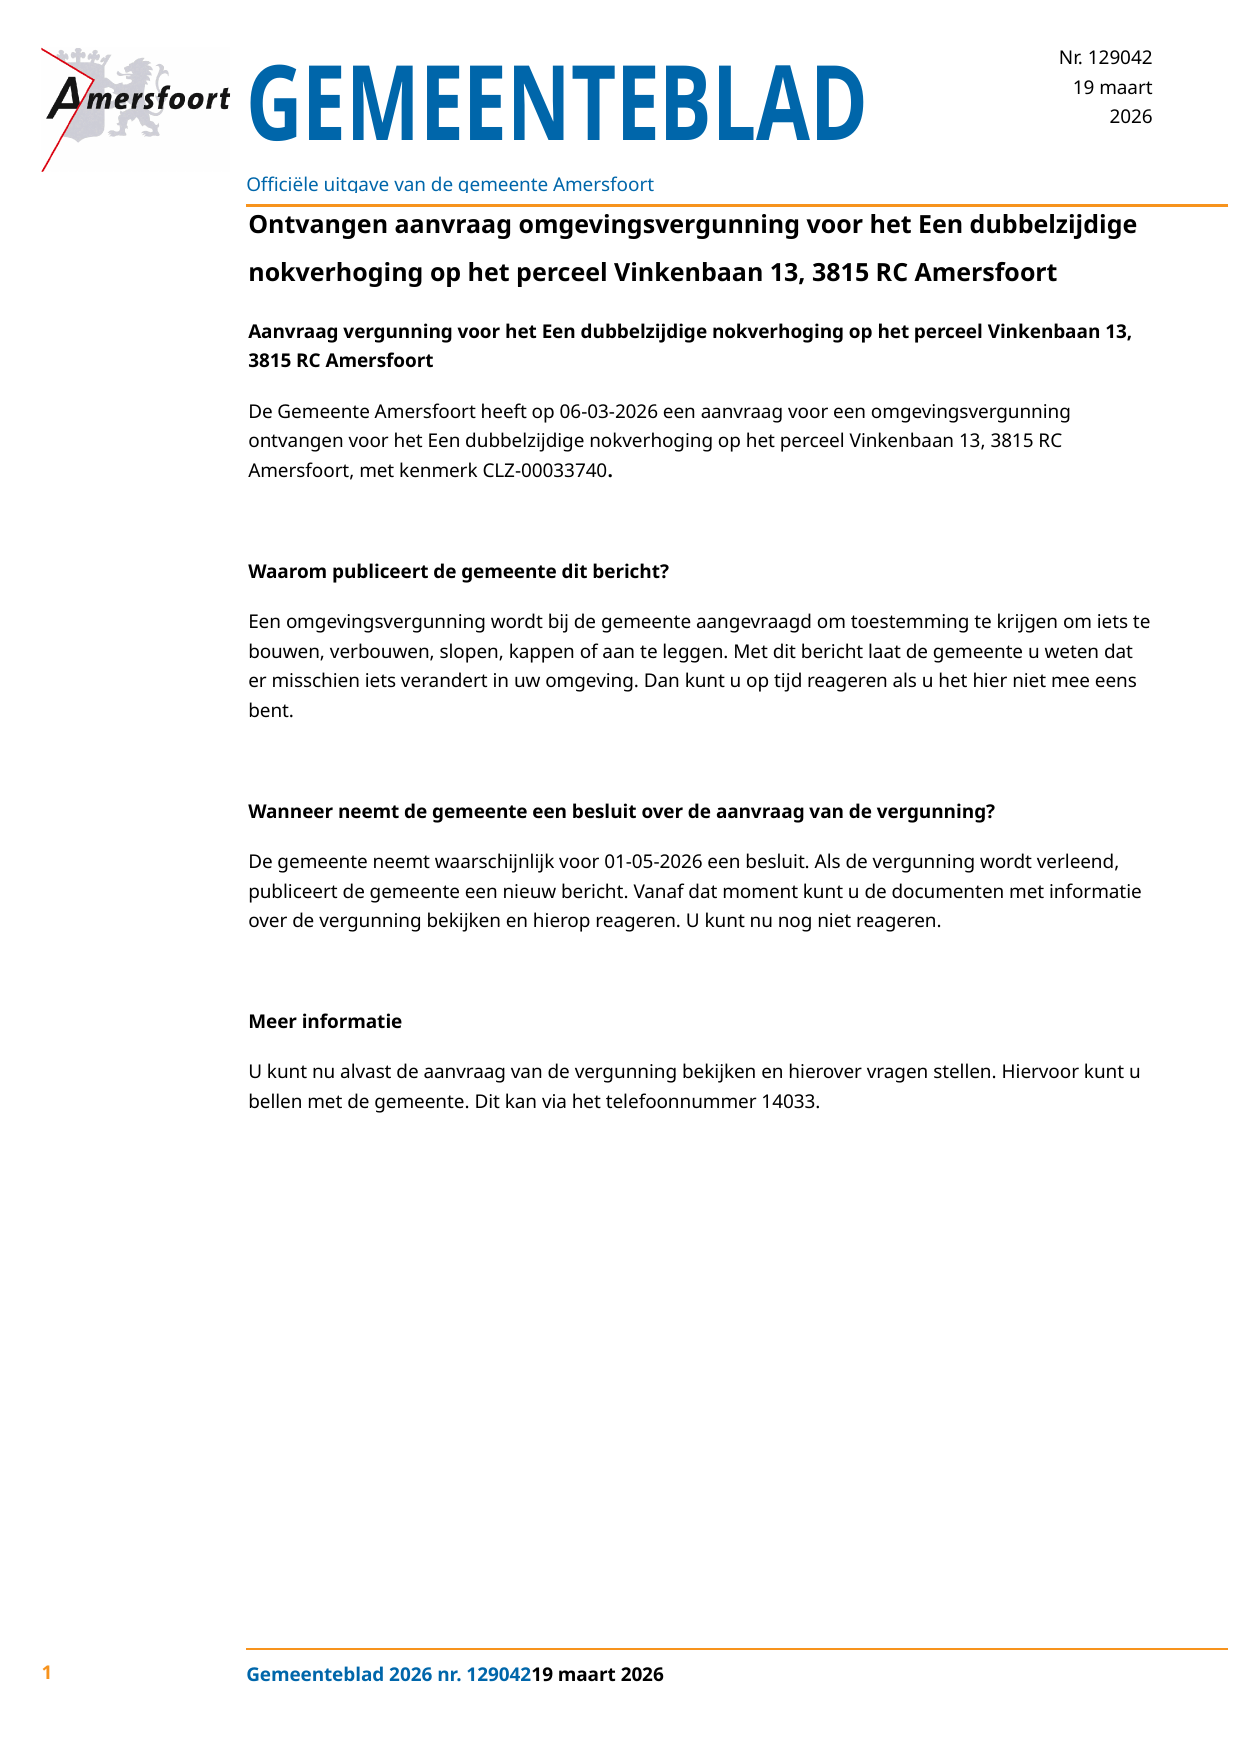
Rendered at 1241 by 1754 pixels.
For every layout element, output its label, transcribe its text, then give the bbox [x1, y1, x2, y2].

text Ontvangen aanvraag omgevingsvergunning voor het Een dubbelzijdige nokverhoging op het perceel Vinkenbaan 13, 3815 RC Amersfoort [248, 207, 1152, 288]
text U kunt nu alvast de aanvraag van de vergunning bekijken en hierover vragen stellen. Hiervoor kunt u bellen met de gemeente. Dit kan via het telefoonnummer 14033. [248, 1059, 1152, 1114]
text Wanneer neemt de gemeente een besluit over de aanvraag van de vergunning? [248, 798, 1152, 824]
text Waarom publiceert de gemeente dit bericht? [248, 558, 1152, 584]
text De gemeente neemt waarschijnlijk voor 01-05-2026 een besluit. Als de vergunning wordt verleend, publiceert de gemeente een nieuw bericht. Vanaf dat moment kunt u de documenten met informatie over de vergunning bekijken en hierop reageren. U kunt nu nog niet reageren. [248, 848, 1152, 933]
text Een omgevingsvergunning wordt bij de gemeente aangevraagd om toestemming te krijgen om iets te bouwen, verbouwen, slopen, kappen of aan te leggen. Met dit bericht laat de gemeente u weten dat er misschien iets verandert in uw omgeving. Dan kunt u op tijd reageren als u het hier niet mee eens bent. [248, 608, 1152, 723]
text Aanvraag vergunning voor het Een dubbelzijdige nokverhoging op het perceel Vinkenbaan 13, 3815 RC Amersfoort [248, 318, 1152, 373]
text Meer informatie [248, 1008, 1152, 1034]
picture [41, 47, 231, 172]
text De Gemeente Amersfoort heeft op 06-03-2026 een aanvraag voor een omgevingsvergunning ontvangen voor het Een dubbelzijdige nokverhoging op het perceel Vinkenbaan 13, 3815 RC Amersfoort, met kenmerk CLZ-00033740. [248, 398, 1152, 483]
